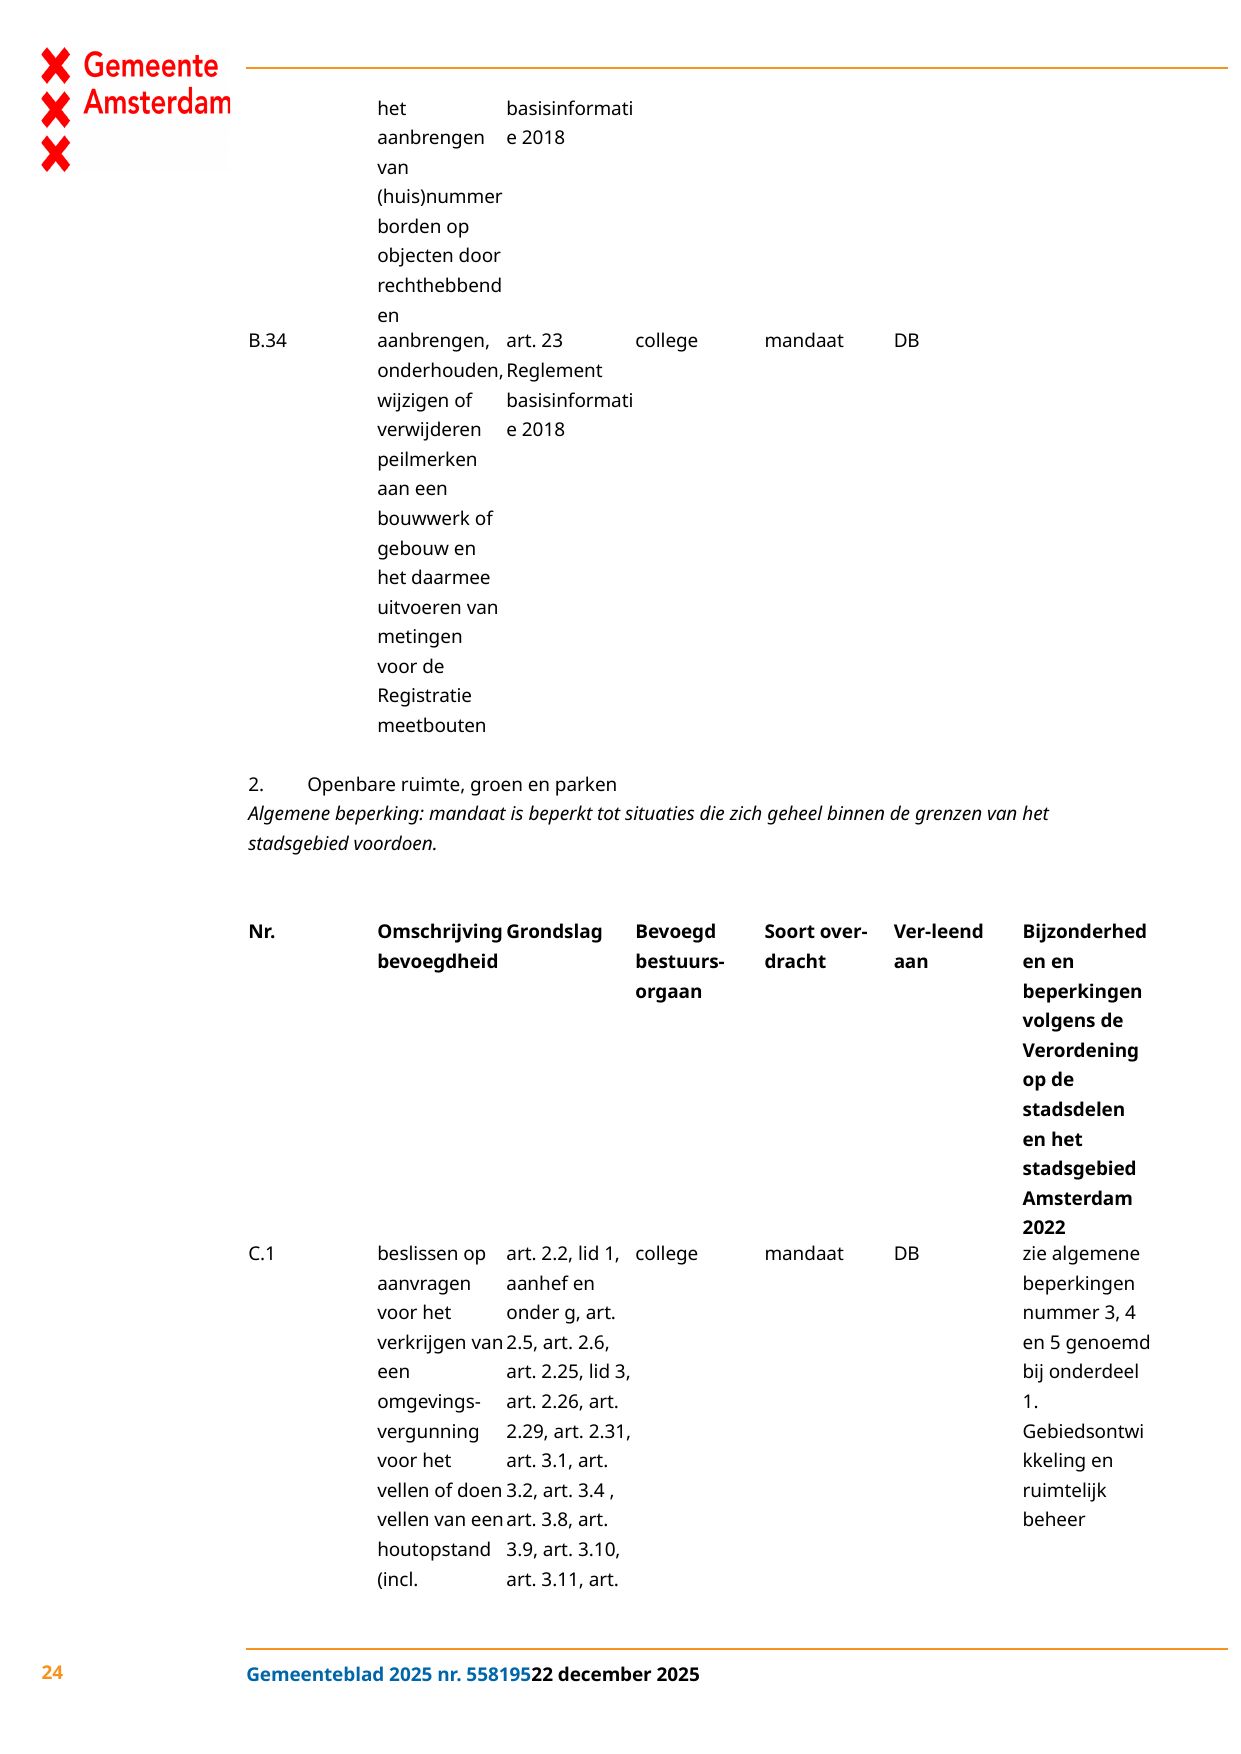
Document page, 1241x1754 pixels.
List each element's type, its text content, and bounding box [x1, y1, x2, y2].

table_cell mandaat [764, 328, 893, 738]
table_cell art. 2.2, lid 1, aanhef en onder g, art. 2.5, art. 2.6, art. 2.25, lid 3, art. 2.26, art. 2.29, art. 2.31, art. 3.1, art. 3.2, art. 3.4 , art. 3.8, art. 3.9, art. 3.10, art. 3.11, art. [506, 1240, 635, 1591]
table_header Bijzonderheden en beperkingen volgens de Verordening op de stadsdelen en het stadsgebied Amsterdam 2022 [1023, 889, 1152, 1240]
table_cell beslissen op aanvragen voor het verkrijgen van een omgevings-vergunning voor het vellen of doen vellen van een houtopstand (incl. [377, 1240, 506, 1591]
list Openbare ruimte, groen en parken [248, 771, 1152, 796]
table_header Nr. [248, 889, 377, 1240]
table_cell mandaat [764, 1240, 893, 1591]
table_cell [894, 95, 1022, 328]
table_cell college [635, 1240, 764, 1591]
table_cell B.34 [248, 328, 377, 738]
table_cell [635, 95, 764, 328]
picture [41, 47, 231, 172]
table_cell basisinformatie 2018 [506, 95, 635, 328]
table_cell [248, 95, 377, 328]
table_cell college [635, 328, 764, 738]
table_cell C.1 [248, 1240, 377, 1591]
table_cell [764, 95, 893, 328]
table_header Grondslag [506, 889, 635, 1240]
table_cell aanbrengen, onderhouden, wijzigen of verwijderen peilmerken aan een bouwwerk of gebouw en het daarmee uitvoeren van metingen voor de Registratie meetbouten [377, 328, 506, 738]
table_cell DB [894, 1240, 1022, 1591]
text Algemene beperking: mandaat is beperkt tot situaties die zich geheel binnen de grenzen van het stadsgebied voordoen. [248, 800, 1152, 856]
table_cell DB [894, 328, 1022, 738]
table_cell [1023, 95, 1152, 328]
table_header Bevoegd bestuurs-orgaan [635, 889, 764, 1240]
table_header Ver-leend aan [894, 889, 1022, 1240]
table_cell art. 23 Reglement basisinformatie 2018 [506, 328, 635, 738]
table_cell het aanbrengen van (huis)nummerborden op objecten door rechthebbenden [377, 95, 506, 328]
table_header Soort over-dracht [764, 889, 893, 1240]
table_cell zie algemene beperkingen nummer 3, 4 en 5 genoemd bij onderdeel 1. Gebiedsontwikkeling en ruimtelijk beheer [1023, 1240, 1152, 1591]
table_header Omschrijving bevoegdheid [377, 889, 506, 1240]
table_cell [1023, 328, 1152, 738]
